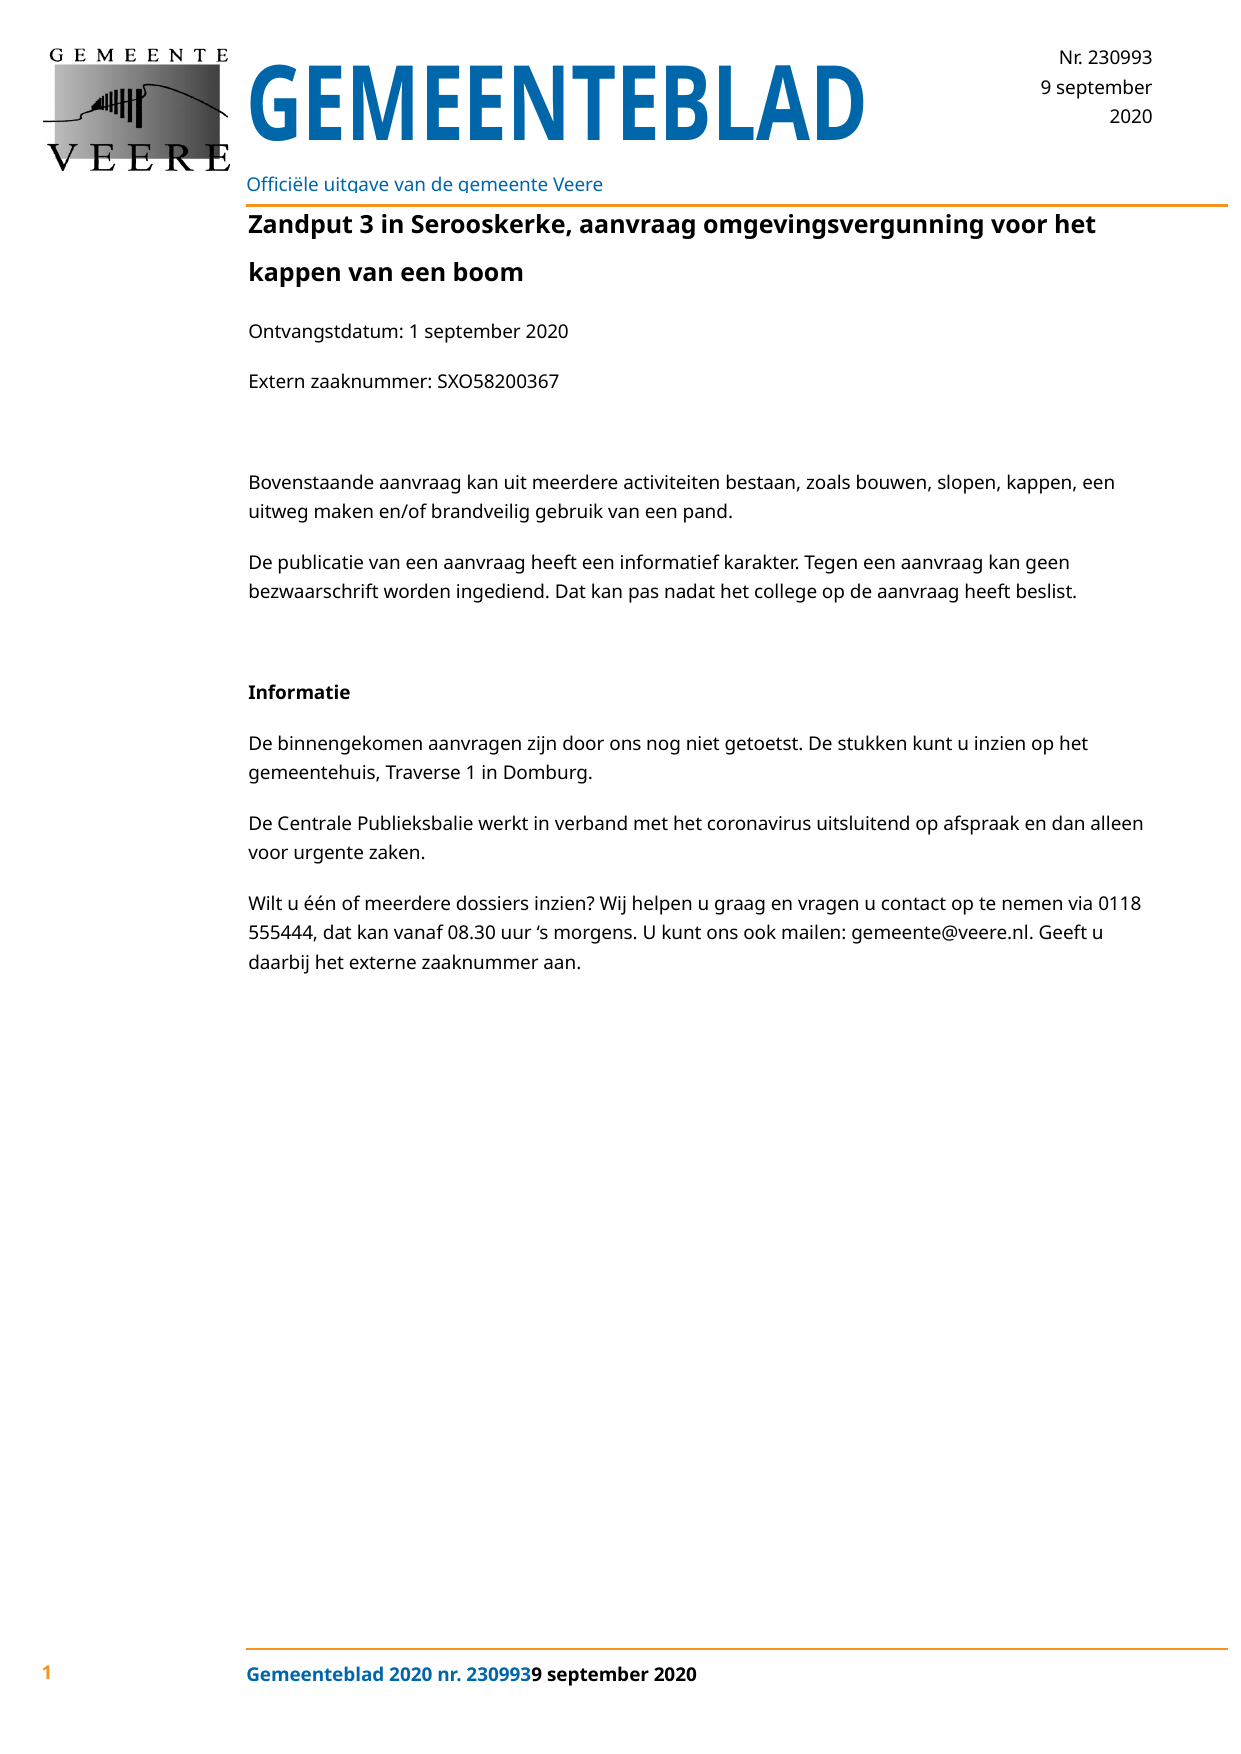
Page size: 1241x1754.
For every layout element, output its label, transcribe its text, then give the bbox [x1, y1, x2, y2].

text Bovenstaande aanvraag kan uit meerdere activiteiten bestaan, zoals bouwen, slopen, kappen, een uitweg maken en/of brandveilig gebruik van een pand. [248, 469, 1152, 524]
text De binnengekomen aanvragen zijn door ons nog niet getoetst. De stukken kunt u inzien op het gemeentehuis, Traverse 1 in Domburg. [248, 730, 1152, 785]
picture [41, 47, 231, 172]
text Informatie [248, 679, 1152, 705]
text De Centrale Publieksbalie werkt in verband met het coronavirus uitsluitend op afspraak en dan alleen voor urgente zaken. [248, 810, 1152, 865]
text Zandput 3 in Serooskerke, aanvraag omgevingsvergunning voor het kappen van een boom [248, 207, 1152, 288]
text Ontvangstdatum: 1 september 2020 [248, 318, 1152, 344]
text Extern zaaknummer: SXO58200367 [248, 368, 1152, 394]
text De publicatie van een aanvraag heeft een informatief karakter. Tegen een aanvraag kan geen bezwaarschrift worden ingediend. Dat kan pas nadat het college op de aanvraag heeft beslist. [248, 549, 1152, 604]
text Wilt u één of meerdere dossiers inzien? Wij helpen u graag en vragen u contact op te nemen via 0118 555444, dat kan vanaf 08.30 uur ‘s morgens. U kunt ons ook mailen: gemeente@veere.nl. Geeft u daarbij het externe zaaknummer aan. [248, 890, 1152, 975]
